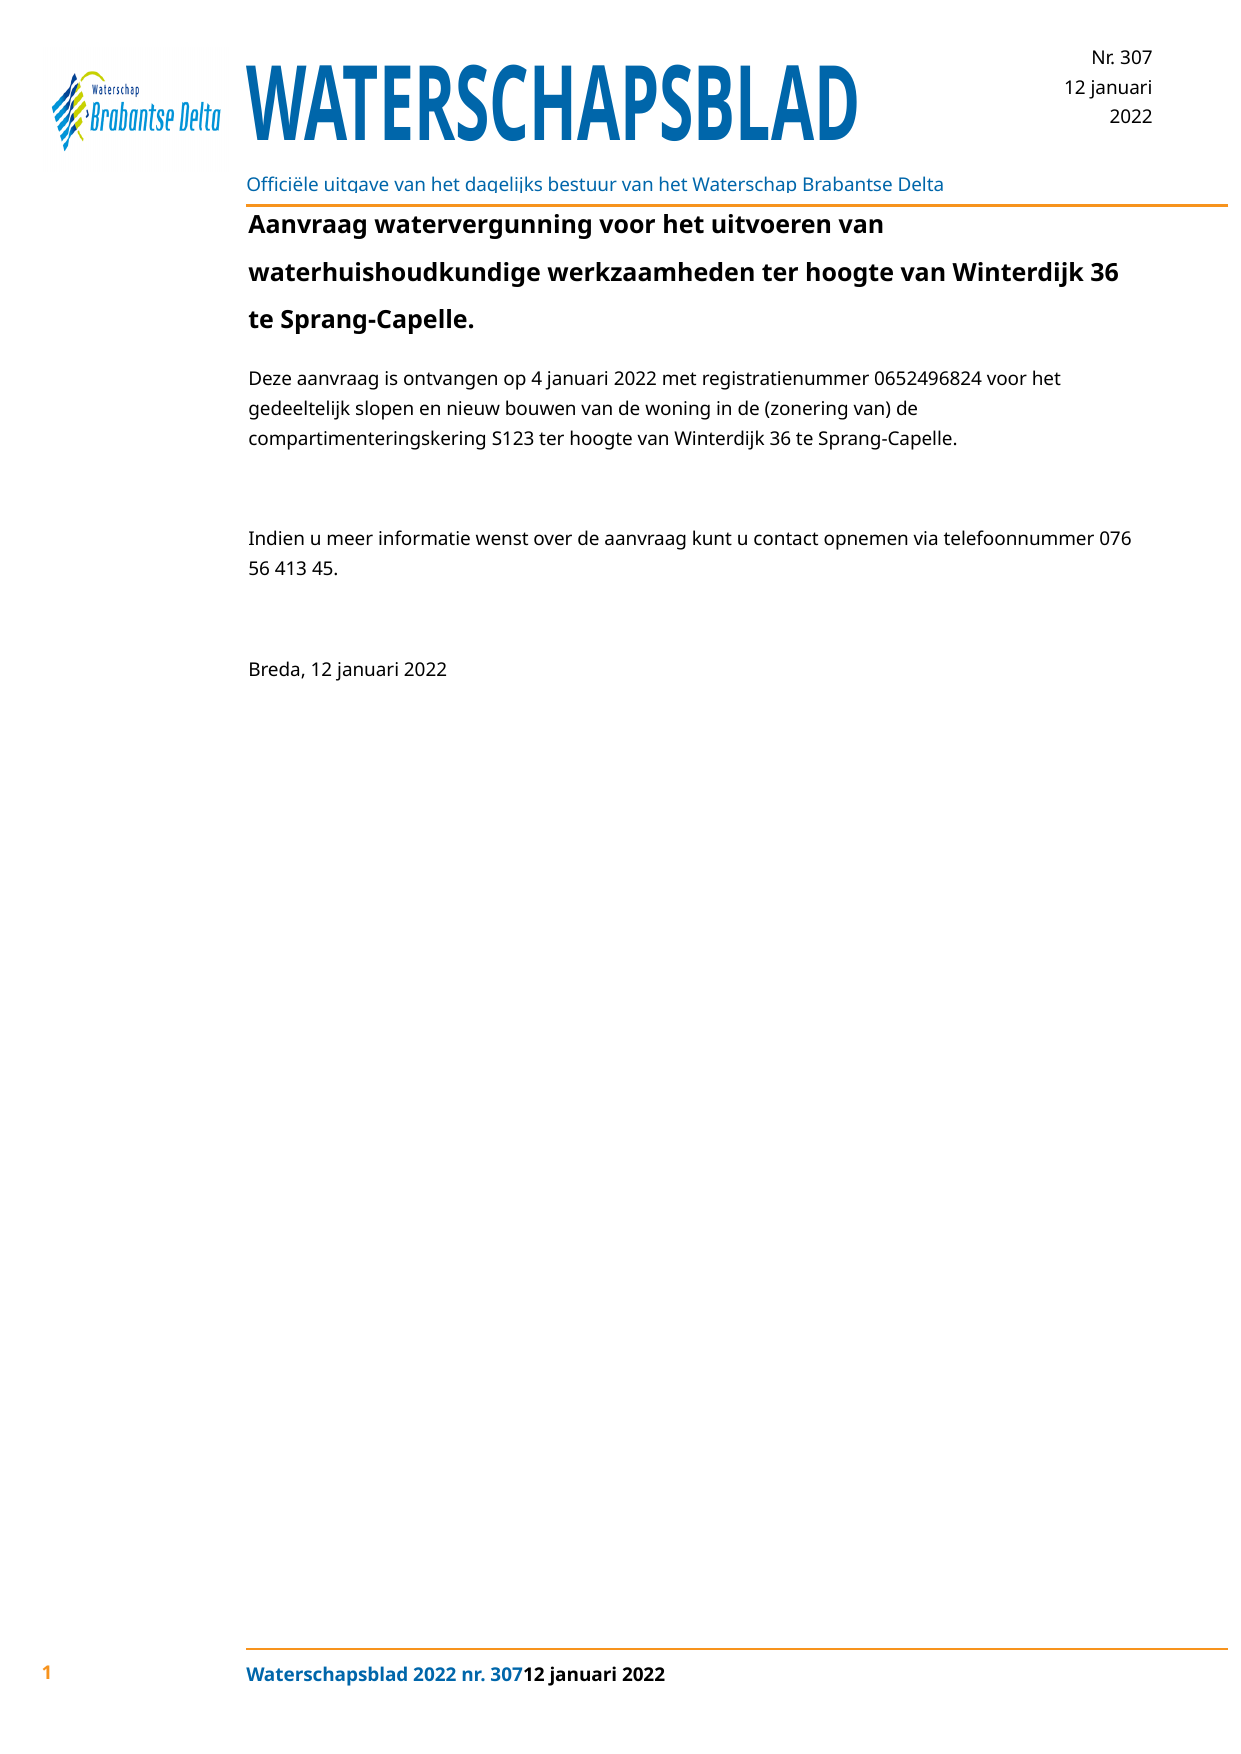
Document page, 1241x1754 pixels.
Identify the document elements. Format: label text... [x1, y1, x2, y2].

text Aanvraag watervergunning voor het uitvoeren van waterhuishoudkundige werkzaamheden ter hoogte van Winterdijk 36 te Sprang-Capelle. [248, 207, 1152, 336]
text Breda, 12 januari 2022 [248, 656, 1152, 682]
text Indien u meer informatie wenst over de aanvraag kunt u contact opnemen via telefoonnummer 076 56 413 45. [248, 526, 1152, 581]
picture [41, 47, 231, 172]
text Deze aanvraag is ontvangen op 4 januari 2022 met registratienummer 0652496824 voor het gedeeltelijk slopen en nieuw bouwen van de woning in de (zonering van) de compartimenteringskering S123 ter hoogte van Winterdijk 36 te Sprang-Capelle. [248, 366, 1152, 450]
